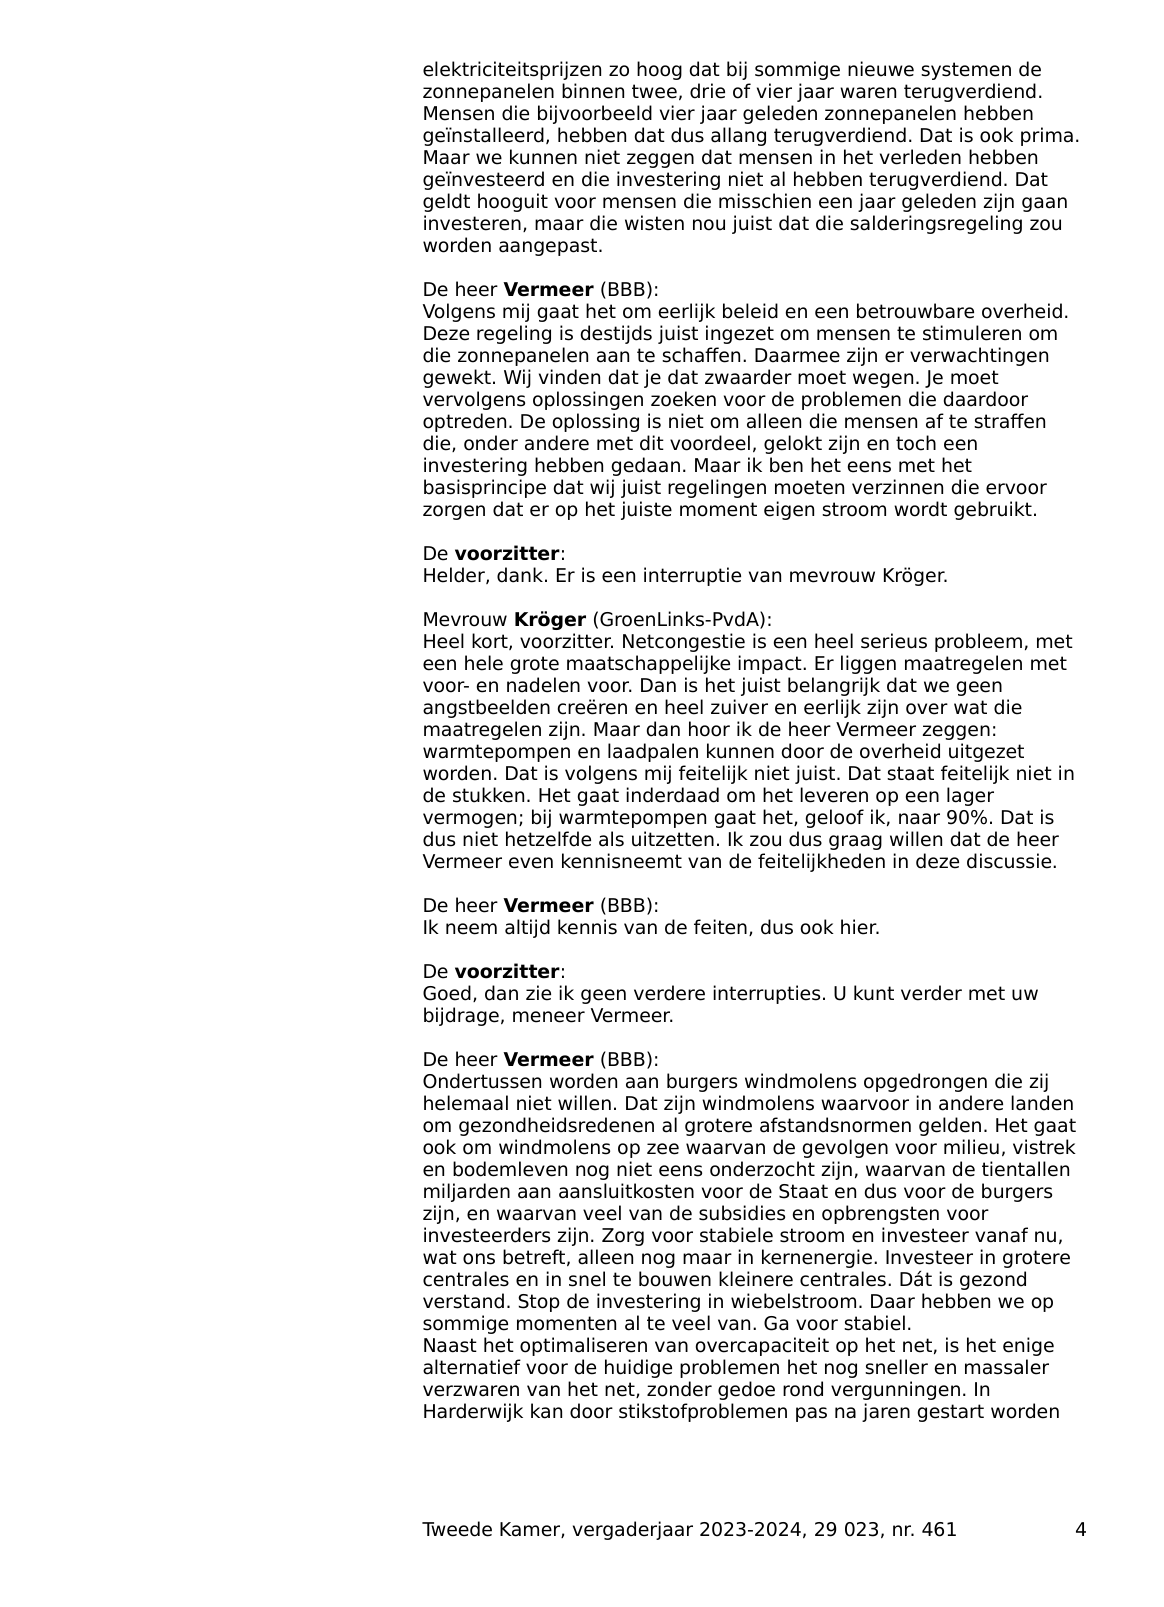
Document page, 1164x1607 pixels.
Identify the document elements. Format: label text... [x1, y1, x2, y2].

text Naast het optimaliseren van overcapaciteit op het net, is het enige alternatief voor de huidige problemen het nog sneller en massaler verzwaren van het net, zonder gedoe rond vergunningen. In Harderwijk kan door stikstofproblemen pas na jaren gestart worden [422, 1335, 1087, 1423]
text Mevrouw Kröger (GroenLinks-PvdA): [422, 609, 1087, 631]
text De heer Vermeer (BBB): [422, 895, 1087, 917]
text De voorzitter: [422, 543, 1087, 565]
text Ondertussen worden aan burgers windmolens opgedrongen die zij helemaal niet willen. Dat zijn windmolens waarvoor in andere landen om gezondheidsredenen al grotere afstandsnormen gelden. Het gaat ook om windmolens op zee waarvan de gevolgen voor milieu, vistrek en bodemleven nog niet eens onderzocht zijn, waarvan de tientallen miljarden aan aansluitkosten voor de Staat en dus voor de burgers zijn, en waarvan veel van de subsidies en opbrengsten voor investeerders zijn. Zorg voor stabiele stroom en investeer vanaf nu, wat ons betreft, alleen nog maar in kernenergie. Investeer in grotere centrales en in snel te bouwen kleinere centrales. Dát is gezond verstand. Stop de investering in wiebelstroom. Daar hebben we op sommige momenten al te veel van. Ga voor stabiel. [422, 1071, 1087, 1335]
text Ik neem altijd kennis van de feiten, dus ook hier. [422, 917, 1087, 939]
text De voorzitter: [422, 961, 1087, 983]
text De heer Vermeer (BBB): [422, 279, 1087, 301]
text Heel kort, voorzitter. Netcongestie is een heel serieus probleem, met een hele grote maatschappelijke impact. Er liggen maatregelen met voor- en nadelen voor. Dan is het juist belangrijk dat we geen angstbeelden creëren en heel zuiver en eerlijk zijn over wat die maatregelen zijn. Maar dan hoor ik de heer Vermeer zeggen: warmtepompen en laadpalen kunnen door de overheid uitgezet worden. Dat is volgens mij feitelijk niet juist. Dat staat feitelijk niet in de stukken. Het gaat inderdaad om het leveren op een lager vermogen; bij warmtepompen gaat het, geloof ik, naar 90%. Dat is dus niet hetzelfde als uitzetten. Ik zou dus graag willen dat de heer Vermeer even kennisneemt van de feitelijkheden in deze discussie. [422, 631, 1087, 873]
text Goed, dan zie ik geen verdere interrupties. U kunt verder met uw bijdrage, meneer Vermeer. [422, 983, 1087, 1027]
text De heer Vermeer (BBB): [422, 1049, 1087, 1071]
text Volgens mij gaat het om eerlijk beleid en een betrouwbare overheid. Deze regeling is destijds juist ingezet om mensen te stimuleren om die zonnepanelen aan te schaffen. Daarmee zijn er verwachtingen gewekt. Wij vinden dat je dat zwaarder moet wegen. Je moet vervolgens oplossingen zoeken voor de problemen die daardoor optreden. De oplossing is niet om alleen die mensen af te straffen die, onder andere met dit voordeel, gelokt zijn en toch een investering hebben gedaan. Maar ik ben het eens met het basisprincipe dat wij juist regelingen moeten verzinnen die ervoor zorgen dat er op het juiste moment eigen stroom wordt gebruikt. [422, 301, 1087, 521]
text elektriciteitsprijzen zo hoog dat bij sommige nieuwe systemen de zonnepanelen binnen twee, drie of vier jaar waren terugverdiend. Mensen die bijvoorbeeld vier jaar geleden zonnepanelen hebben geïnstalleerd, hebben dat dus allang terugverdiend. Dat is ook prima. Maar we kunnen niet zeggen dat mensen in het verleden hebben geïnvesteerd en die investering niet al hebben terugverdiend. Dat geldt hooguit voor mensen die misschien een jaar geleden zijn gaan investeren, maar die wisten nou juist dat die salderingsregeling zou worden aangepast. [422, 59, 1087, 257]
text Helder, dank. Er is een interruptie van mevrouw Kröger. [422, 565, 1087, 587]
